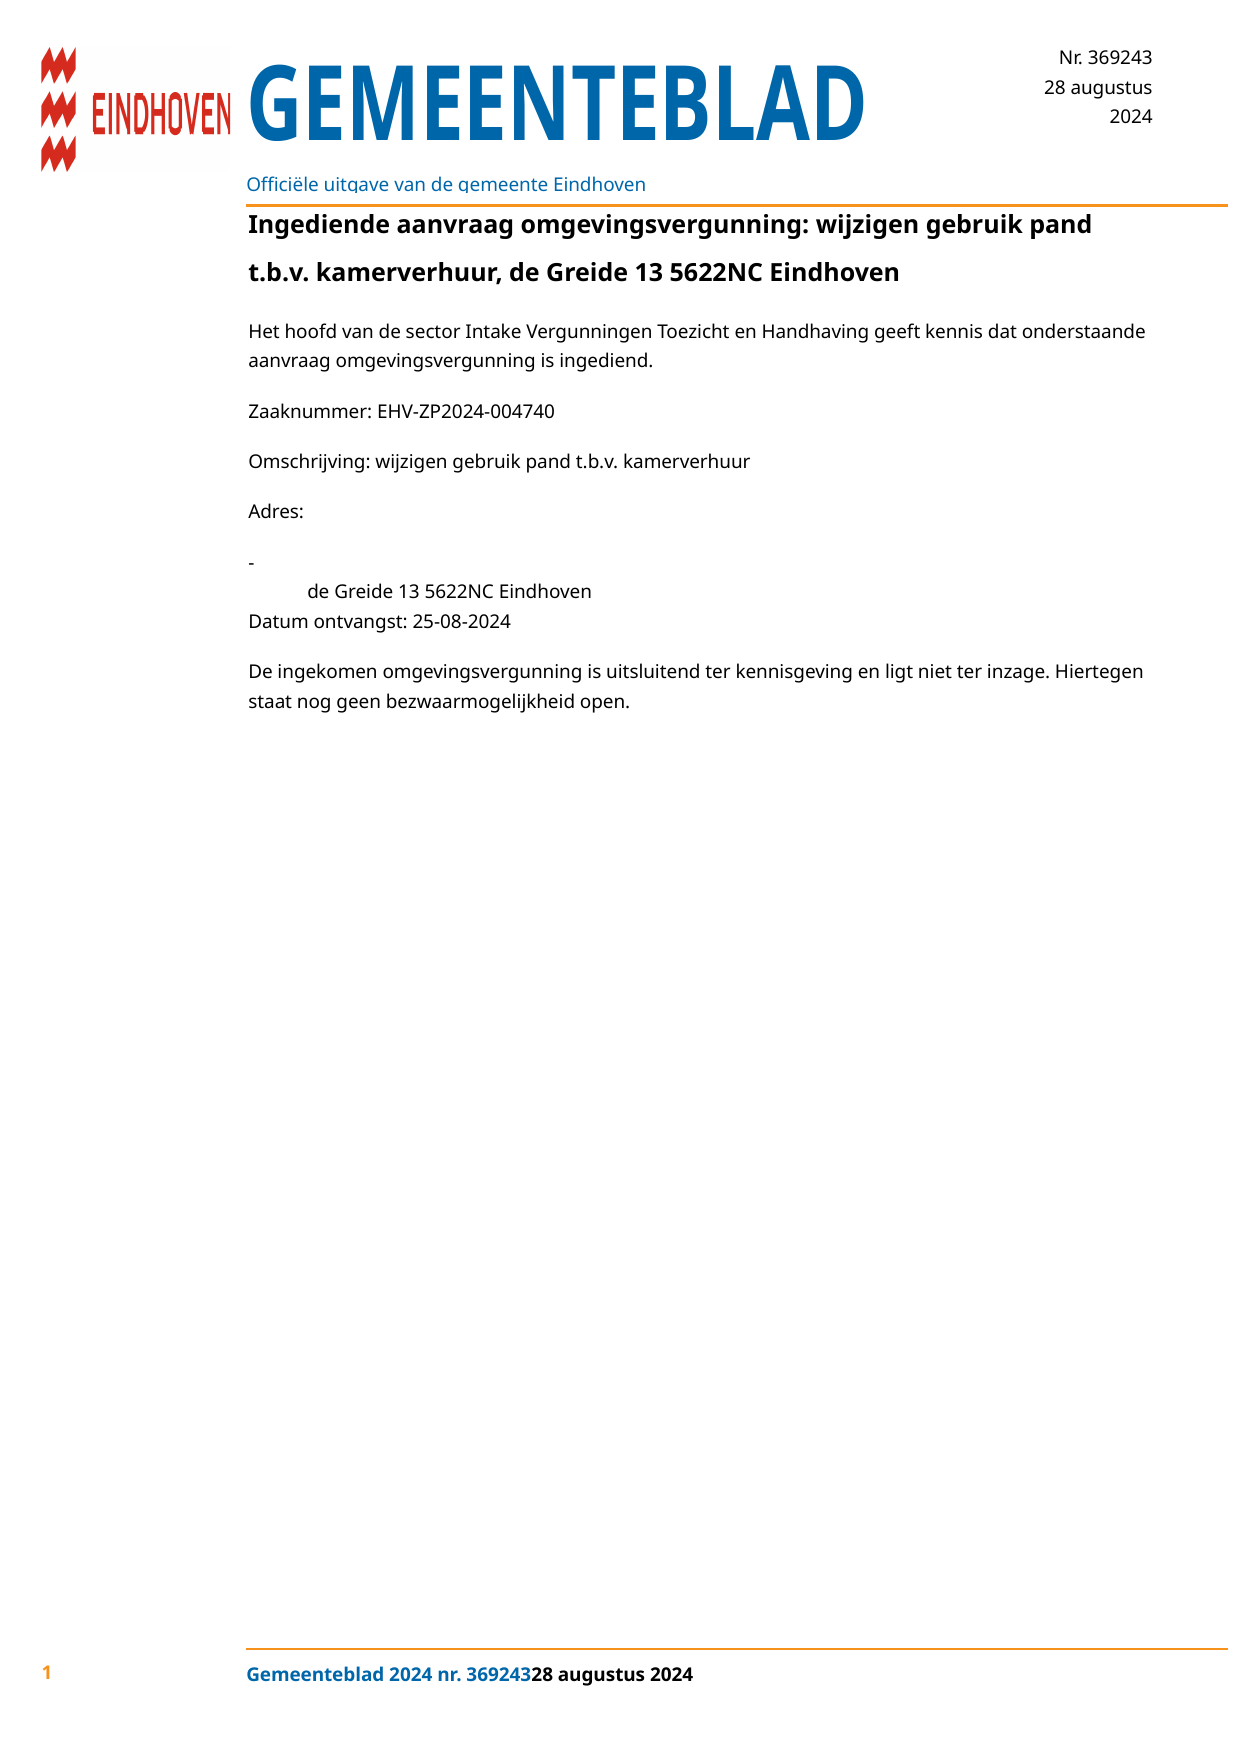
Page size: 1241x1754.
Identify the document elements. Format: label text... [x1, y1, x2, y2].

list de Greide 13 5622NC Eindhoven [248, 579, 1152, 604]
text Adres: [248, 499, 1152, 524]
text Ingediende aanvraag omgevingsvergunning: wijzigen gebruik pand t.b.v. kamerverhuur, de Greide 13 5622NC Eindhoven [248, 207, 1152, 288]
picture [41, 47, 231, 172]
text Het hoofd van de sector Intake Vergunningen Toezicht en Handhaving geeft kennis dat onderstaande aanvraag omgevingsvergunning is ingediend. [248, 318, 1152, 373]
text De ingekomen omgevingsvergunning is uitsluitend ter kennisgeving en ligt niet ter inzage. Hiertegen staat nog geen bezwaarmogelijkheid open. [248, 659, 1152, 714]
text Datum ontvangst: 25-08-2024 [248, 608, 1152, 634]
text Omschrijving: wijzigen gebruik pand t.b.v. kamerverhuur [248, 448, 1152, 474]
text Zaaknummer: EHV-ZP2024-004740 [248, 398, 1152, 424]
